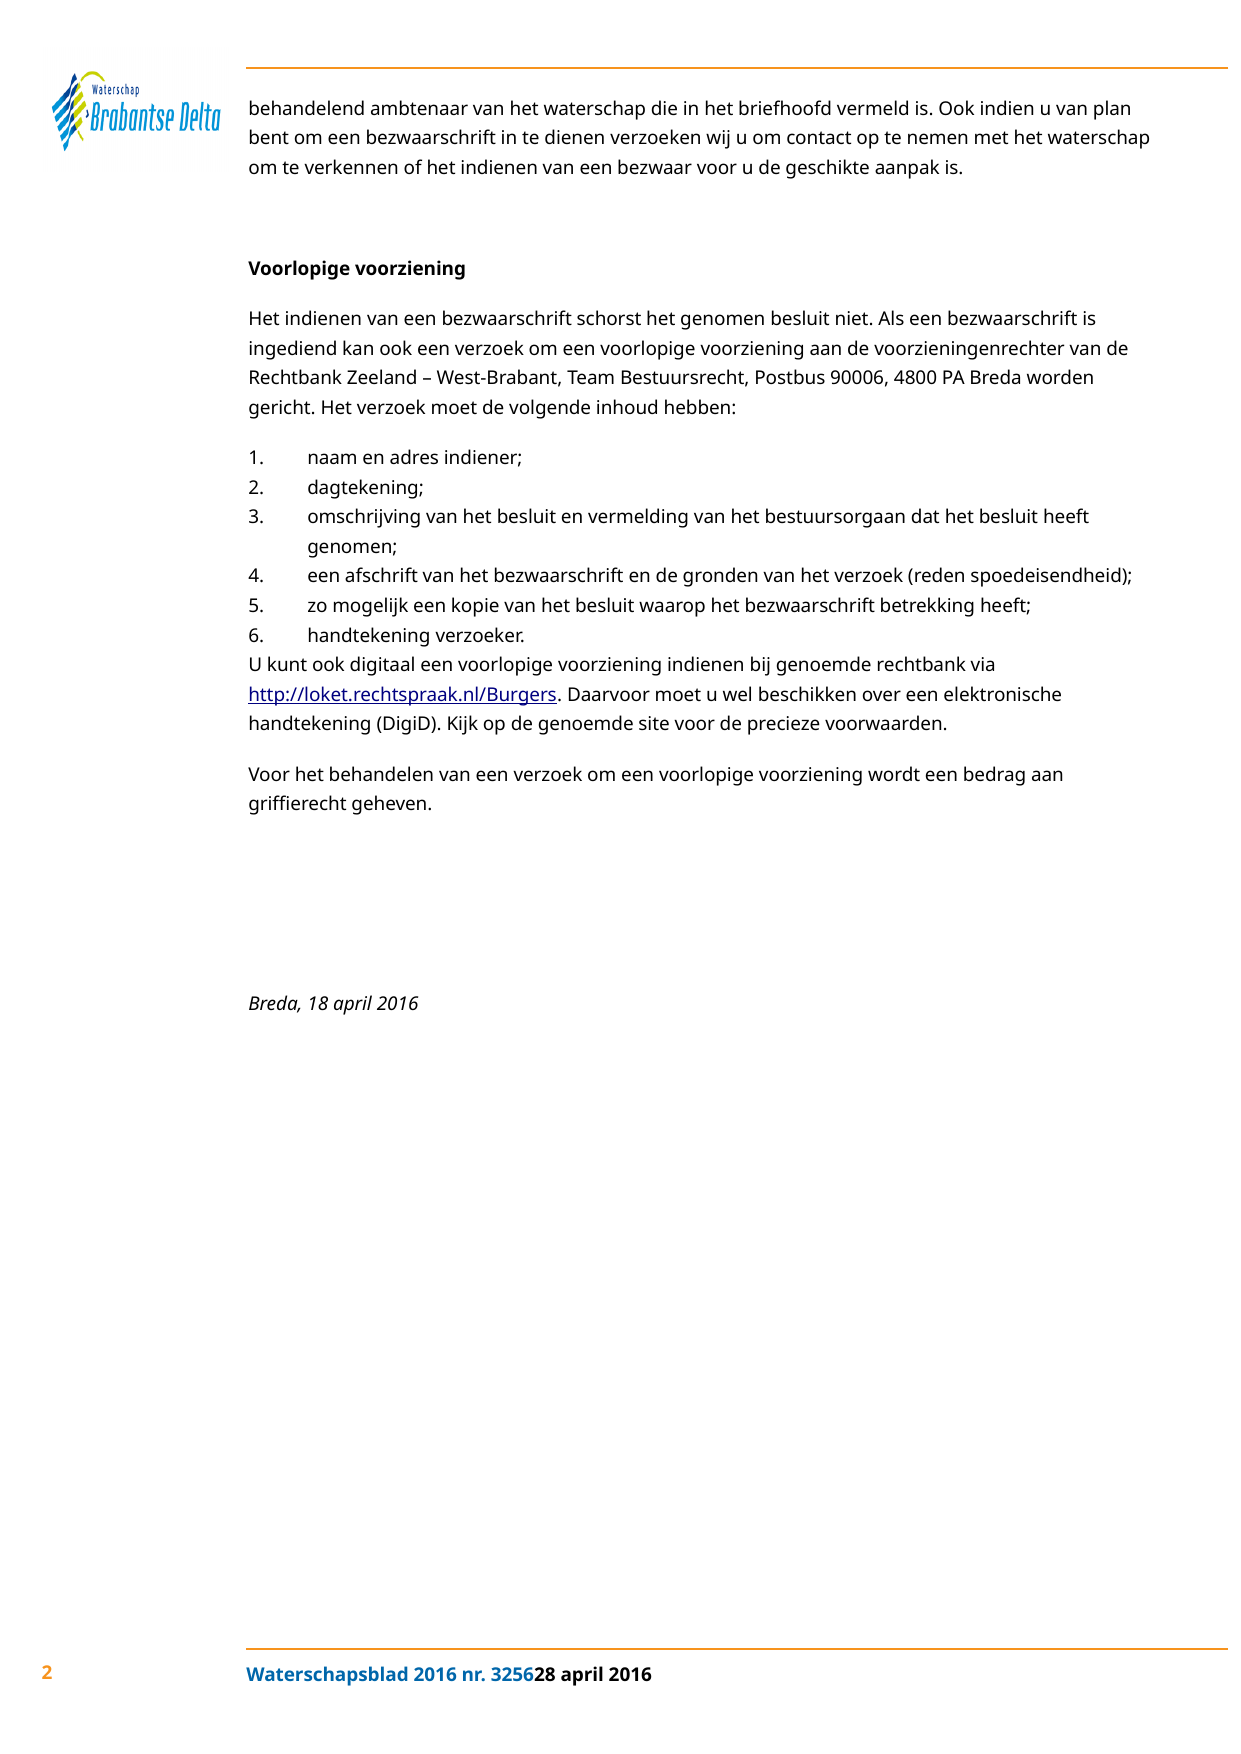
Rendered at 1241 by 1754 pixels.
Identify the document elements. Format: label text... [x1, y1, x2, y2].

text Het indienen van een bezwaarschrift schorst het genomen besluit niet. Als een bezwaarschrift is ingediend kan ook een verzoek om een voorlopige voorziening aan de voorzieningenrechter van de Rechtbank Zeeland – West-Brabant, Team Bestuursrecht, Postbus 90006, 4800 PA Breda worden gericht. Het verzoek moet de volgende inhoud hebben: [248, 305, 1152, 420]
text Voorlopige voorziening [248, 255, 1152, 281]
text Breda, 18 april 2016 [248, 990, 1152, 1015]
list omschrijving van het besluit en vermelding van het bestuursorgaan dat het besluit heeft genomen; [248, 503, 1152, 559]
text Voor het behandelen van een verzoek om een voorlopige voorziening wordt een bedrag aan griffierecht geheven. [248, 761, 1152, 816]
list handtekening verzoeker. [248, 622, 1152, 648]
list zo mogelijk een kopie van het besluit waarop het bezwaarschrift betrekking heeft; [248, 592, 1152, 618]
list naam en adres indiener; [248, 444, 1152, 470]
picture [41, 47, 231, 172]
list dagtekening; [248, 474, 1152, 500]
text U kunt ook digitaal een voorlopige voorziening indienen bij genoemde rechtbank via http://loket.rechtspraak.nl/Burgers. Daarvoor moet u wel beschikken over een elektronische handtekening (DigiD). Kijk op de genoemde site voor de precieze voorwaarden. [248, 651, 1152, 736]
list een afschrift van het bezwaarschrift en de gronden van het verzoek (reden spoedeisendheid); [248, 563, 1152, 588]
text behandelend ambtenaar van het waterschap die in het briefhoofd vermeld is. Ook indien u van plan bent om een bezwaarschrift in te dienen verzoeken wij u om contact op te nemen met het waterschap om te verkennen of het indienen van een bezwaar voor u de geschikte aanpak is. [248, 95, 1152, 180]
